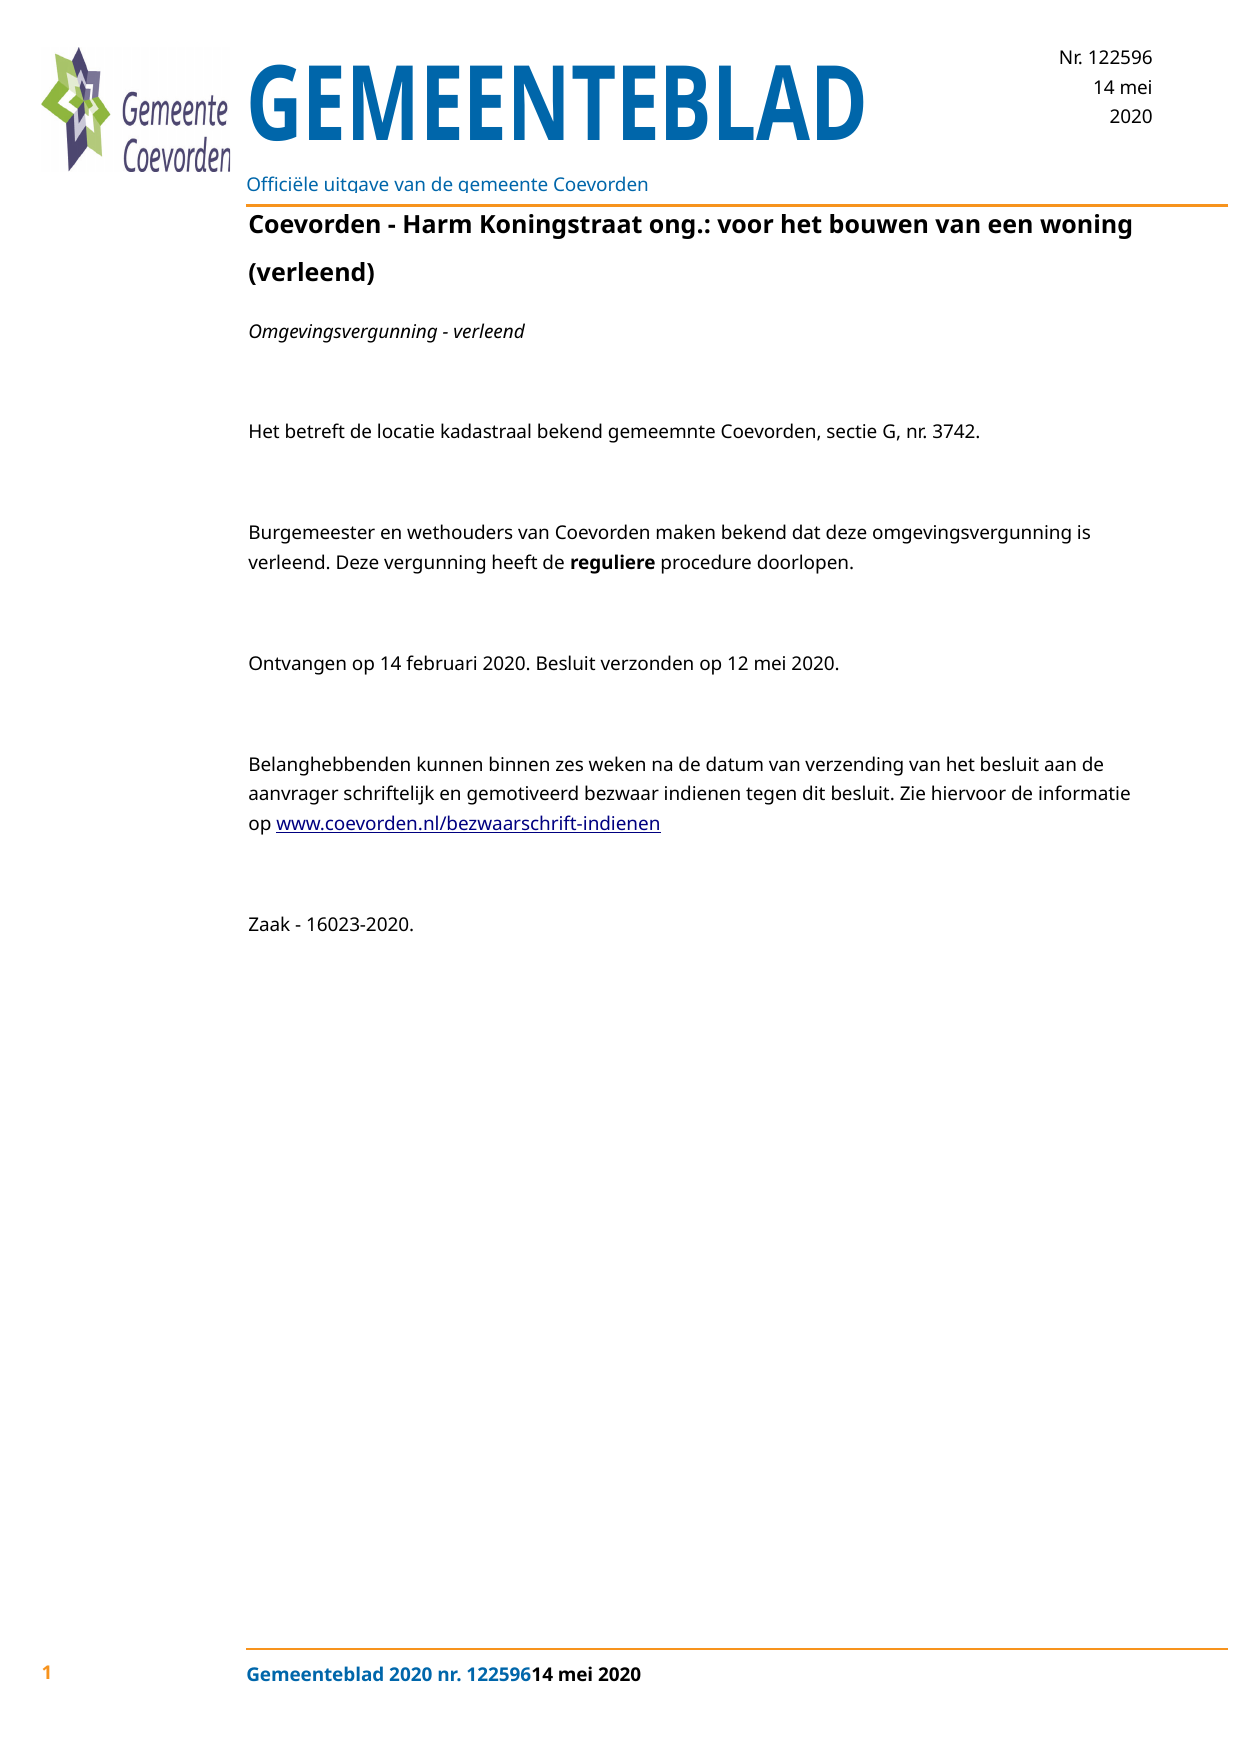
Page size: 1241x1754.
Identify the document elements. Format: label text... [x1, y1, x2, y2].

text Omgevingsvergunning - verleend [248, 318, 1152, 344]
text Coevorden - Harm Koningstraat ong.: voor het bouwen van een woning (verleend) [248, 207, 1152, 288]
text Zaak - 16023-2020. [248, 911, 1152, 937]
text Het betreft de locatie kadastraal bekend gemeemnte Coevorden, sectie G, nr. 3742. [248, 419, 1152, 444]
text Belanghebbenden kunnen binnen zes weken na de datum van verzending van het besluit aan de aanvrager schriftelijk en gemotiveerd bezwaar indienen tegen dit besluit. Zie hiervoor de informatie op www.coevorden.nl/bezwaarschrift-indienen [248, 751, 1152, 836]
text Ontvangen op 14 februari 2020. Besluit verzonden op 12 mei 2020. [248, 650, 1152, 676]
text Burgemeester en wethouders van Coevorden maken bekend dat deze omgevingsvergunning is verleend. Deze vergunning heeft de reguliere procedure doorlopen. [248, 519, 1152, 575]
picture [41, 47, 231, 172]
